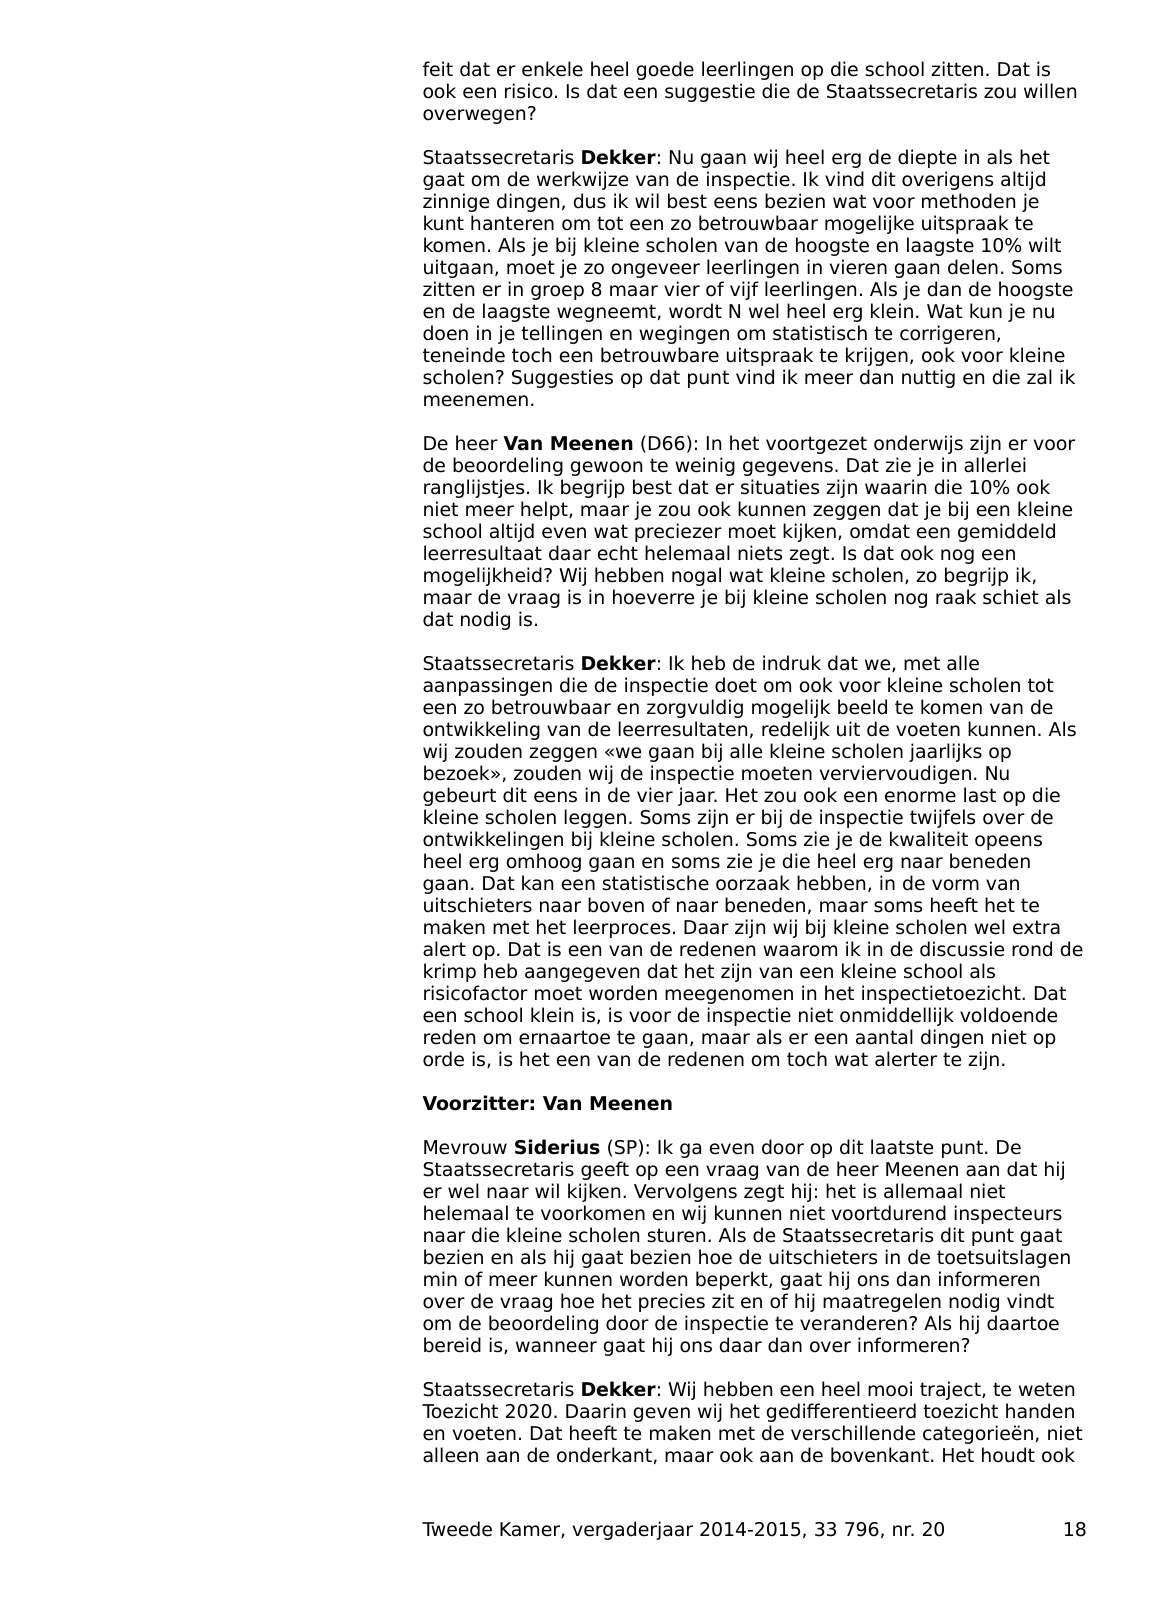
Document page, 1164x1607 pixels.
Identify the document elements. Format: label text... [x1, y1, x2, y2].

text Staatssecretaris Dekker: Wij hebben een heel mooi traject, te weten Toezicht 2020. Daarin geven wij het gedifferentieerd toezicht handen en voeten. Dat heeft te maken met de verschillende categorieën, niet alleen aan de onderkant, maar ook aan de bovenkant. Het houdt ook [422, 1379, 1087, 1467]
text De heer Van Meenen (D66): In het voortgezet onderwijs zijn er voor de beoordeling gewoon te weinig gegevens. Dat zie je in allerlei ranglijstjes. Ik begrijp best dat er situaties zijn waarin die 10% ook niet meer helpt, maar je zou ook kunnen zeggen dat je bij een kleine school altijd even wat preciezer moet kijken, omdat een gemiddeld leerresultaat daar echt helemaal niets zegt. Is dat ook nog een mogelijkheid? Wij hebben nogal wat kleine scholen, zo begrijp ik, maar de vraag is in hoeverre je bij kleine scholen nog raak schiet als dat nodig is. [422, 433, 1087, 631]
subtitle Voorzitter: Van Meenen [422, 1093, 1087, 1115]
text Staatssecretaris Dekker: Nu gaan wij heel erg de diepte in als het gaat om de werkwijze van de inspectie. Ik vind dit overigens altijd zinnige dingen, dus ik wil best eens bezien wat voor methoden je kunt hanteren om tot een zo betrouwbaar mogelijke uitspraak te komen. Als je bij kleine scholen van de hoogste en laagste 10% wilt uitgaan, moet je zo ongeveer leerlingen in vieren gaan delen. Soms zitten er in groep 8 maar vier of vijf leerlingen. Als je dan de hoogste en de laagste wegneemt, wordt N wel heel erg klein. Wat kun je nu doen in je tellingen en wegingen om statistisch te corrigeren, teneinde toch een betrouwbare uitspraak te krijgen, ook voor kleine scholen? Suggesties op dat punt vind ik meer dan nuttig en die zal ik meenemen. [422, 147, 1087, 411]
text Mevrouw Siderius (SP): Ik ga even door op dit laatste punt. De Staatssecretaris geeft op een vraag van de heer Meenen aan dat hij er wel naar wil kijken. Vervolgens zegt hij: het is allemaal niet helemaal te voorkomen en wij kunnen niet voortdurend inspecteurs naar die kleine scholen sturen. Als de Staatssecretaris dit punt gaat bezien en als hij gaat bezien hoe de uitschieters in de toetsuitslagen min of meer kunnen worden beperkt, gaat hij ons dan informeren over de vraag hoe het precies zit en of hij maatregelen nodig vindt om de beoordeling door de inspectie te veranderen? Als hij daartoe bereid is, wanneer gaat hij ons daar dan over informeren? [422, 1137, 1087, 1357]
text feit dat er enkele heel goede leerlingen op die school zitten. Dat is ook een risico. Is dat een suggestie die de Staatssecretaris zou willen overwegen? [422, 59, 1087, 125]
text Staatssecretaris Dekker: Ik heb de indruk dat we, met alle aanpassingen die de inspectie doet om ook voor kleine scholen tot een zo betrouwbaar en zorgvuldig mogelijk beeld te komen van de ontwikkeling van de leerresultaten, redelijk uit de voeten kunnen. Als wij zouden zeggen «we gaan bij alle kleine scholen jaarlijks op bezoek», zouden wij de inspectie moeten verviervoudigen. Nu gebeurt dit eens in de vier jaar. Het zou ook een enorme last op die kleine scholen leggen. Soms zijn er bij de inspectie twijfels over de ontwikkelingen bij kleine scholen. Soms zie je de kwaliteit opeens heel erg omhoog gaan en soms zie je die heel erg naar beneden gaan. Dat kan een statistische oorzaak hebben, in de vorm van uitschieters naar boven of naar beneden, maar soms heeft het te maken met het leerproces. Daar zijn wij bij kleine scholen wel extra alert op. Dat is een van de redenen waarom ik in de discussie rond de krimp heb aangegeven dat het zijn van een kleine school als risicofactor moet worden meegenomen in het inspectietoezicht. Dat een school klein is, is voor de inspectie niet onmiddellijk voldoende reden om ernaartoe te gaan, maar als er een aantal dingen niet op orde is, is het een van de redenen om toch wat alerter te zijn. [422, 653, 1087, 1071]
